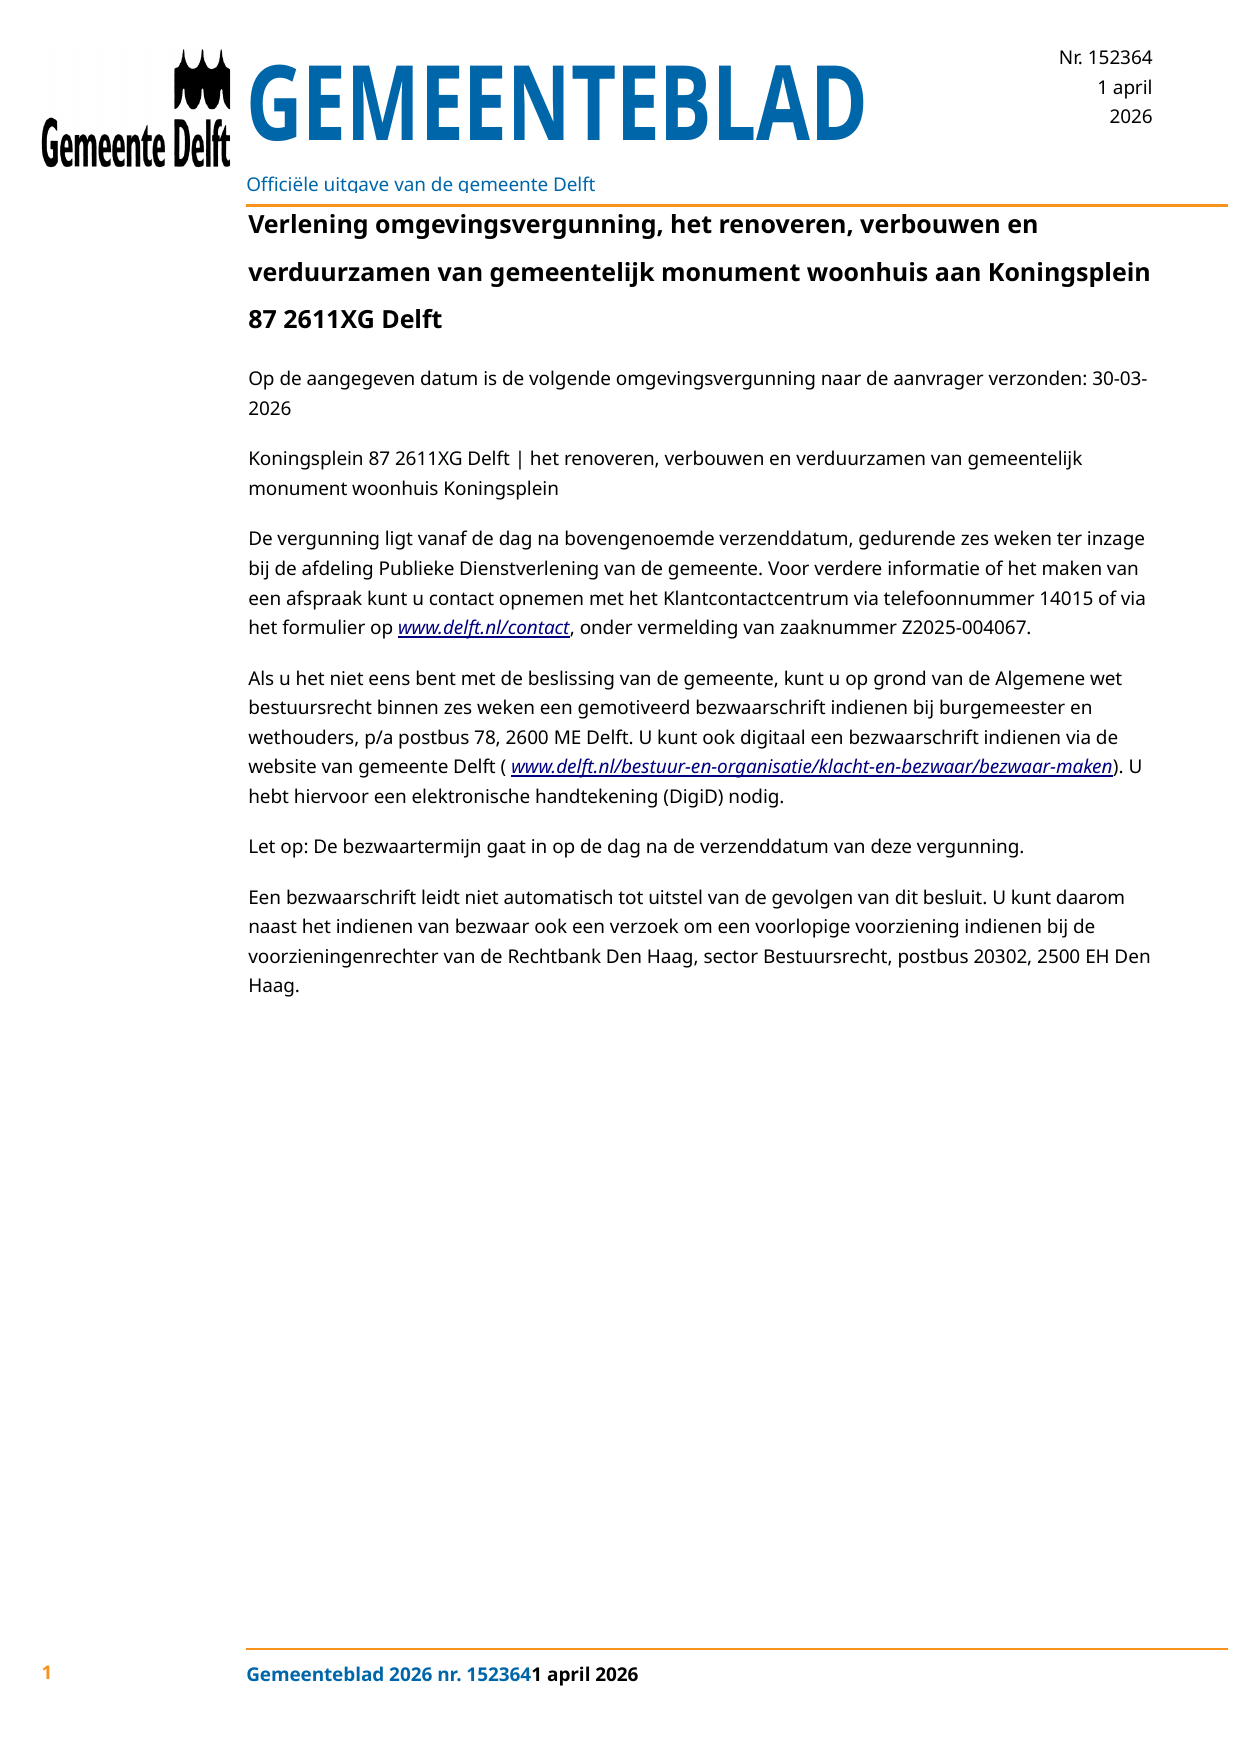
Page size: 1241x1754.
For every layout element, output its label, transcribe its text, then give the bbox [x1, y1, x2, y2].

text Koningsplein 87 2611XG Delft | het renoveren, verbouwen en verduurzamen van gemeentelijk monument woonhuis Koningsplein [248, 446, 1152, 501]
text Een bezwaarschrift leidt niet automatisch tot uitstel van de gevolgen van dit besluit. U kunt daarom naast het indienen van bezwaar ook een verzoek om een voorlopige voorziening indienen bij de voorzieningenrechter van de Rechtbank Den Haag, sector Bestuursrecht, postbus 20302, 2500 EH Den Haag. [248, 884, 1152, 998]
picture [41, 47, 231, 172]
text Verlening omgevingsvergunning, het renoveren, verbouwen en verduurzamen van gemeentelijk monument woonhuis aan Koningsplein 87 2611XG Delft [248, 207, 1152, 336]
text Op de aangegeven datum is de volgende omgevingsvergunning naar de aanvrager verzonden: 30-03-2026 [248, 366, 1152, 421]
text Let op: De bezwaartermijn gaat in op de dag na de verzenddatum van deze vergunning. [248, 833, 1152, 859]
text Als u het niet eens bent met de beslissing van de gemeente, kunt u op grond van de Algemene wet bestuursrecht binnen zes weken een gemotiveerd bezwaarschrift indienen bij burgemeester en wethouders, p/a postbus 78, 2600 ME Delft. U kunt ook digitaal een bezwaarschrift indienen via de website van gemeente Delft ( www.delft.nl/bestuur-en-organisatie/klacht-en-bezwaar/bezwaar-maken). U hebt hiervoor een elektronische handtekening (DigiD) nodig. [248, 665, 1152, 809]
text De vergunning ligt vanaf de dag na bovengenoemde verzenddatum, gedurende zes weken ter inzage bij de afdeling Publieke Dienstverlening van de gemeente. Voor verdere informatie of het maken van een afspraak kunt u contact opnemen met het Klantcontactcentrum via telefoonnummer 14015 of via het formulier op www.delft.nl/contact, onder vermelding van zaaknummer Z2025-004067. [248, 526, 1152, 640]
